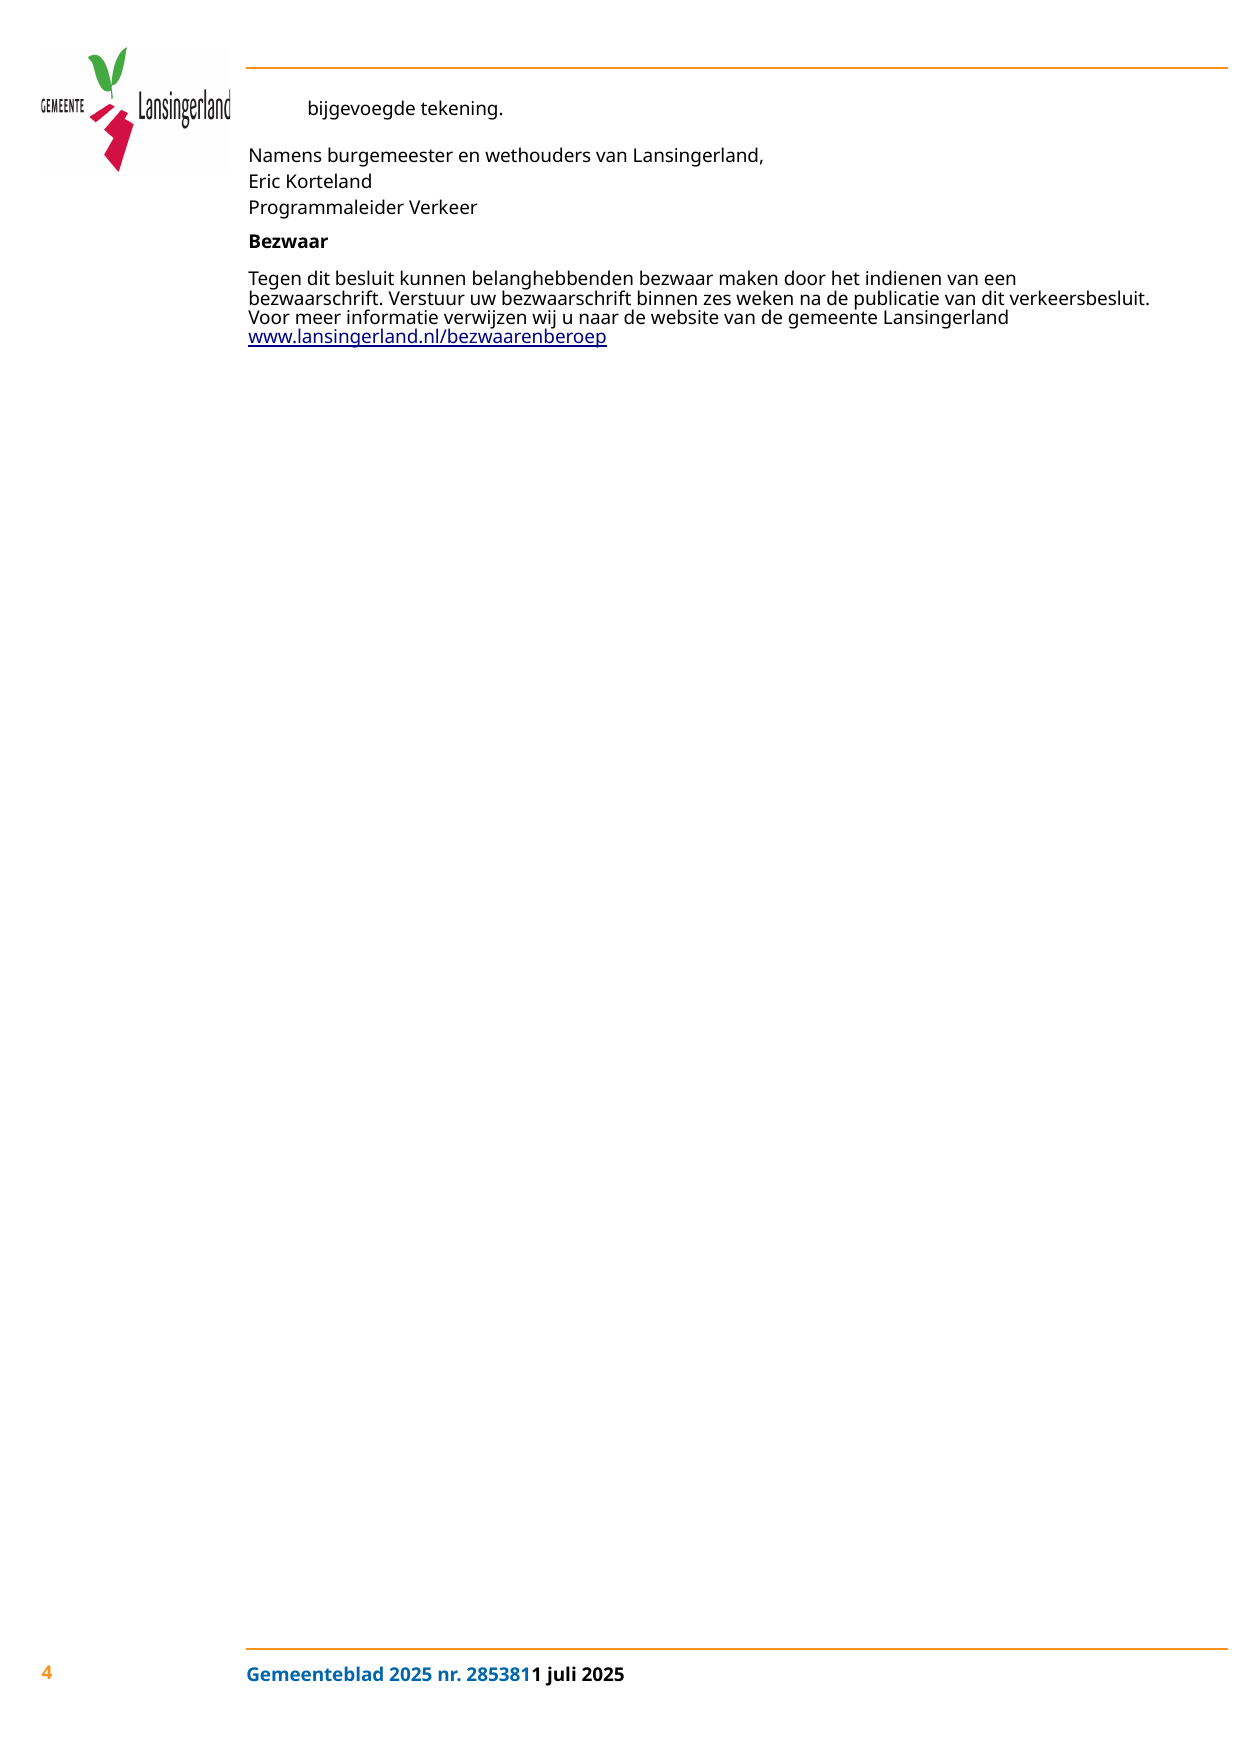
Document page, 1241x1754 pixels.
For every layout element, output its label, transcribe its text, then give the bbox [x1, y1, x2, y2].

text Programmaleider Verkeer [248, 194, 1152, 220]
list bijgevoegde tekening. [248, 95, 1152, 121]
text Eric Korteland [248, 168, 1152, 194]
text Namens burgemeester en wethouders van Lansingerland, [248, 143, 1152, 168]
text Tegen dit besluit kunnen belanghebbenden bezwaar maken door het indienen van een bezwaarschrift. Verstuur uw bezwaarschrift binnen zes weken na de publicatie van dit verkeersbesluit. Voor meer informatie verwijzen wij u naar de website van de gemeente Lansingerland www.lansingerland.nl/bezwaarenberoep [248, 270, 1152, 347]
text Bezwaar [248, 233, 1152, 253]
picture [41, 47, 231, 172]
